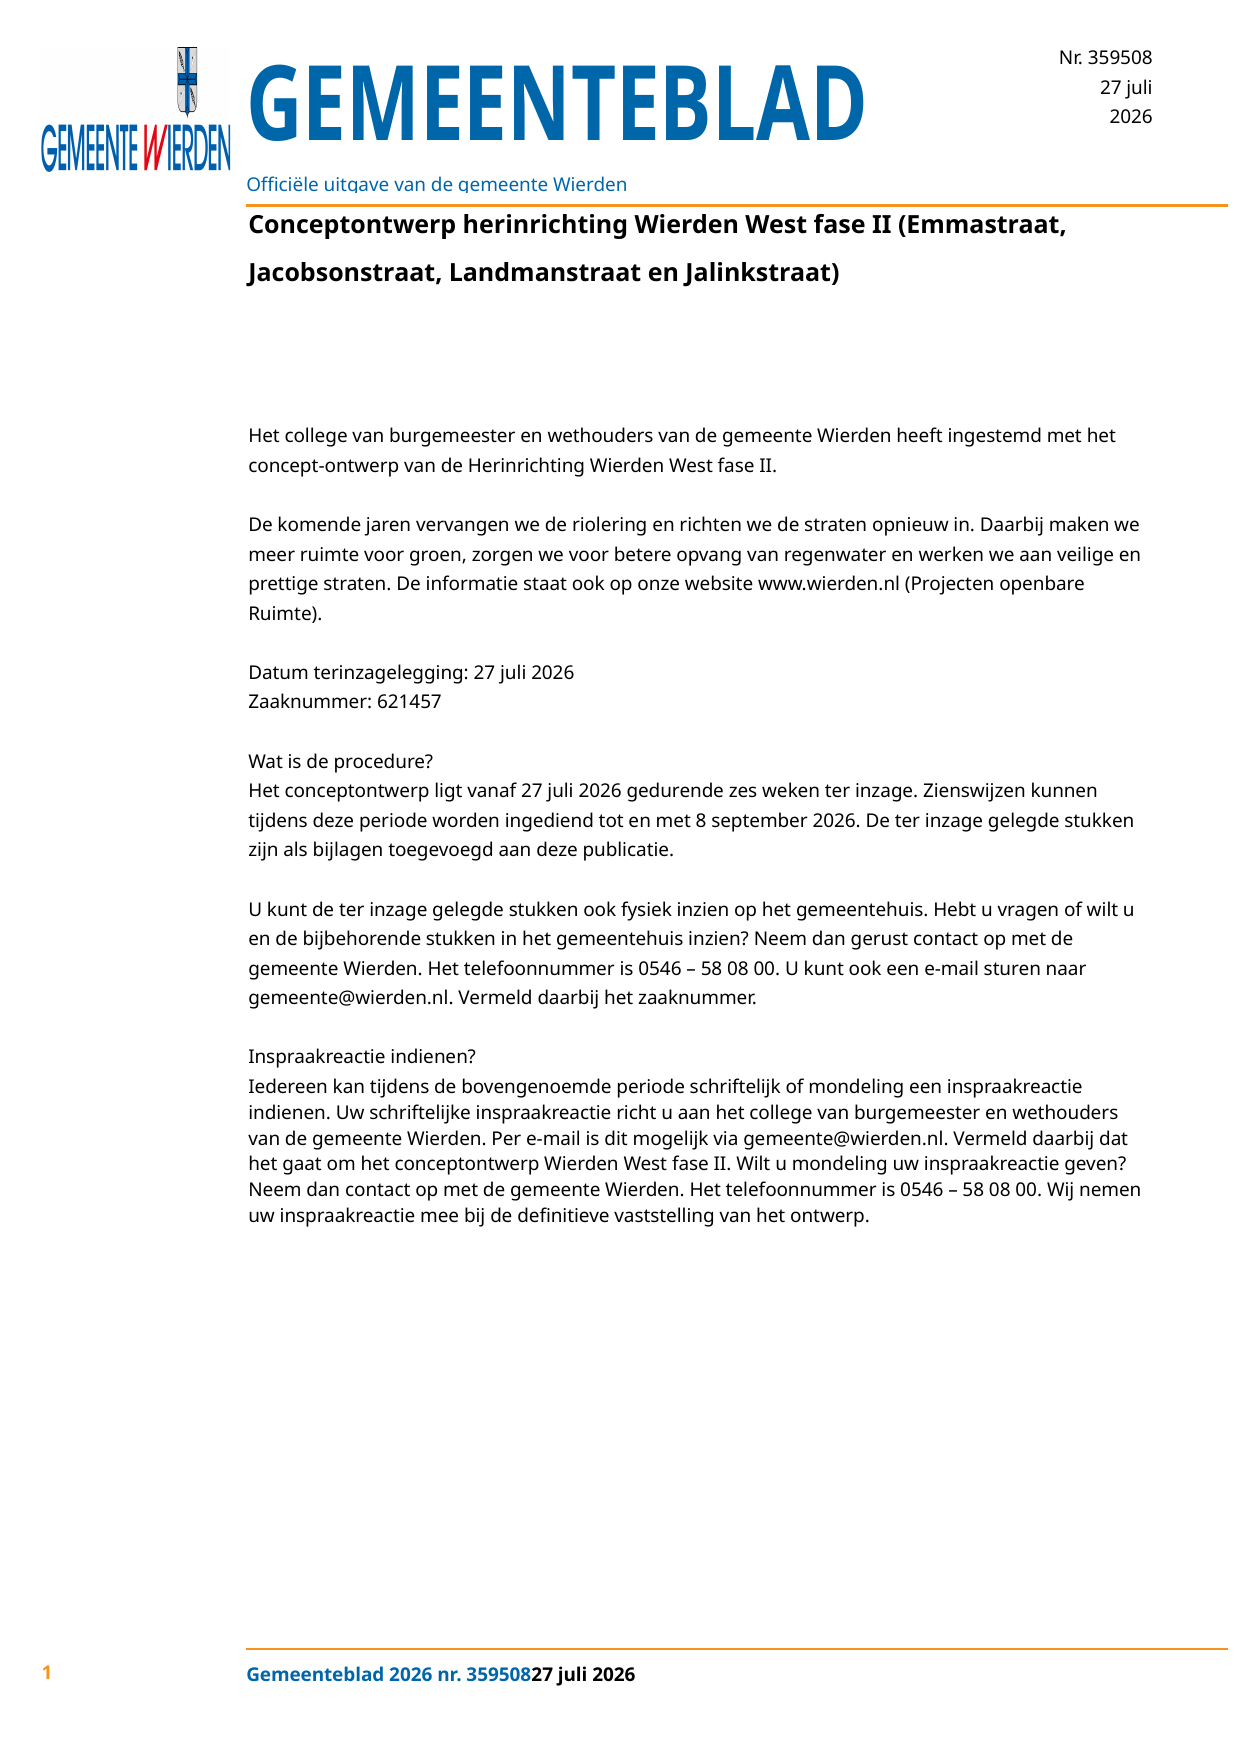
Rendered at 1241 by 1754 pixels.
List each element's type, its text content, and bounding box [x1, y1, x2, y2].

text Het college van burgemeester en wethouders van de gemeente Wierden heeft ingestemd met het concept-ontwerp van de Herinrichting Wierden West fase II. [248, 422, 1152, 478]
text U kunt de ter inzage gelegde stukken ook fysiek inzien op het gemeentehuis. Hebt u vragen of wilt u [248, 896, 1152, 922]
text Inspraakreactie indienen? [248, 1044, 1152, 1069]
picture [41, 47, 231, 172]
text Iedereen kan tijdens de bovengenoemde periode schriftelijk of mondeling een inspraakreactie indienen. Uw schriftelijke inspraakreactie richt u aan het college van burgemeester en wethouders van de gemeente Wierden. Per e-mail is dit mogelijk via gemeente@wierden.nl. Vermeld daarbij dat het gaat om het conceptontwerp Wierden West fase II. Wilt u mondeling uw inspraakreactie geven? Neem dan contact op met de gemeente Wierden. Het telefoonnummer is 0546 – 58 08 00. Wij nemen uw inspraakreactie mee bij de definitieve vaststelling van het ontwerp. [248, 1073, 1152, 1228]
text en de bijbehorende stukken in het gemeentehuis inzien? Neem dan gerust contact op met de gemeente Wierden. Het telefoonnummer is 0546 – 58 08 00. U kunt ook een e-mail sturen naar gemeente@wierden.nl. Vermeld daarbij het zaaknummer. [248, 925, 1152, 1010]
text De komende jaren vervangen we de riolering en richten we de straten opnieuw in. Daarbij maken we meer ruimte voor groen, zorgen we voor betere opvang van regenwater en werken we aan veilige en prettige straten. De informatie staat ook op onze website www.wierden.nl (Projecten openbare Ruimte). [248, 511, 1152, 626]
text Datum terinzagelegging: 27 juli 2026 [248, 659, 1152, 685]
text Zaaknummer: 621457 [248, 689, 1152, 714]
text Conceptontwerp herinrichting Wierden West fase II (Emmastraat, Jacobsonstraat, Landmanstraat en Jalinkstraat) [248, 207, 1152, 288]
text Wat is de procedure? [248, 748, 1152, 774]
text Het conceptontwerp ligt vanaf 27 juli 2026 gedurende zes weken ter inzage. Zienswijzen kunnen tijdens deze periode worden ingediend tot en met 8 september 2026. De ter inzage gelegde stukken zijn als bijlagen toegevoegd aan deze publicatie. [248, 777, 1152, 862]
